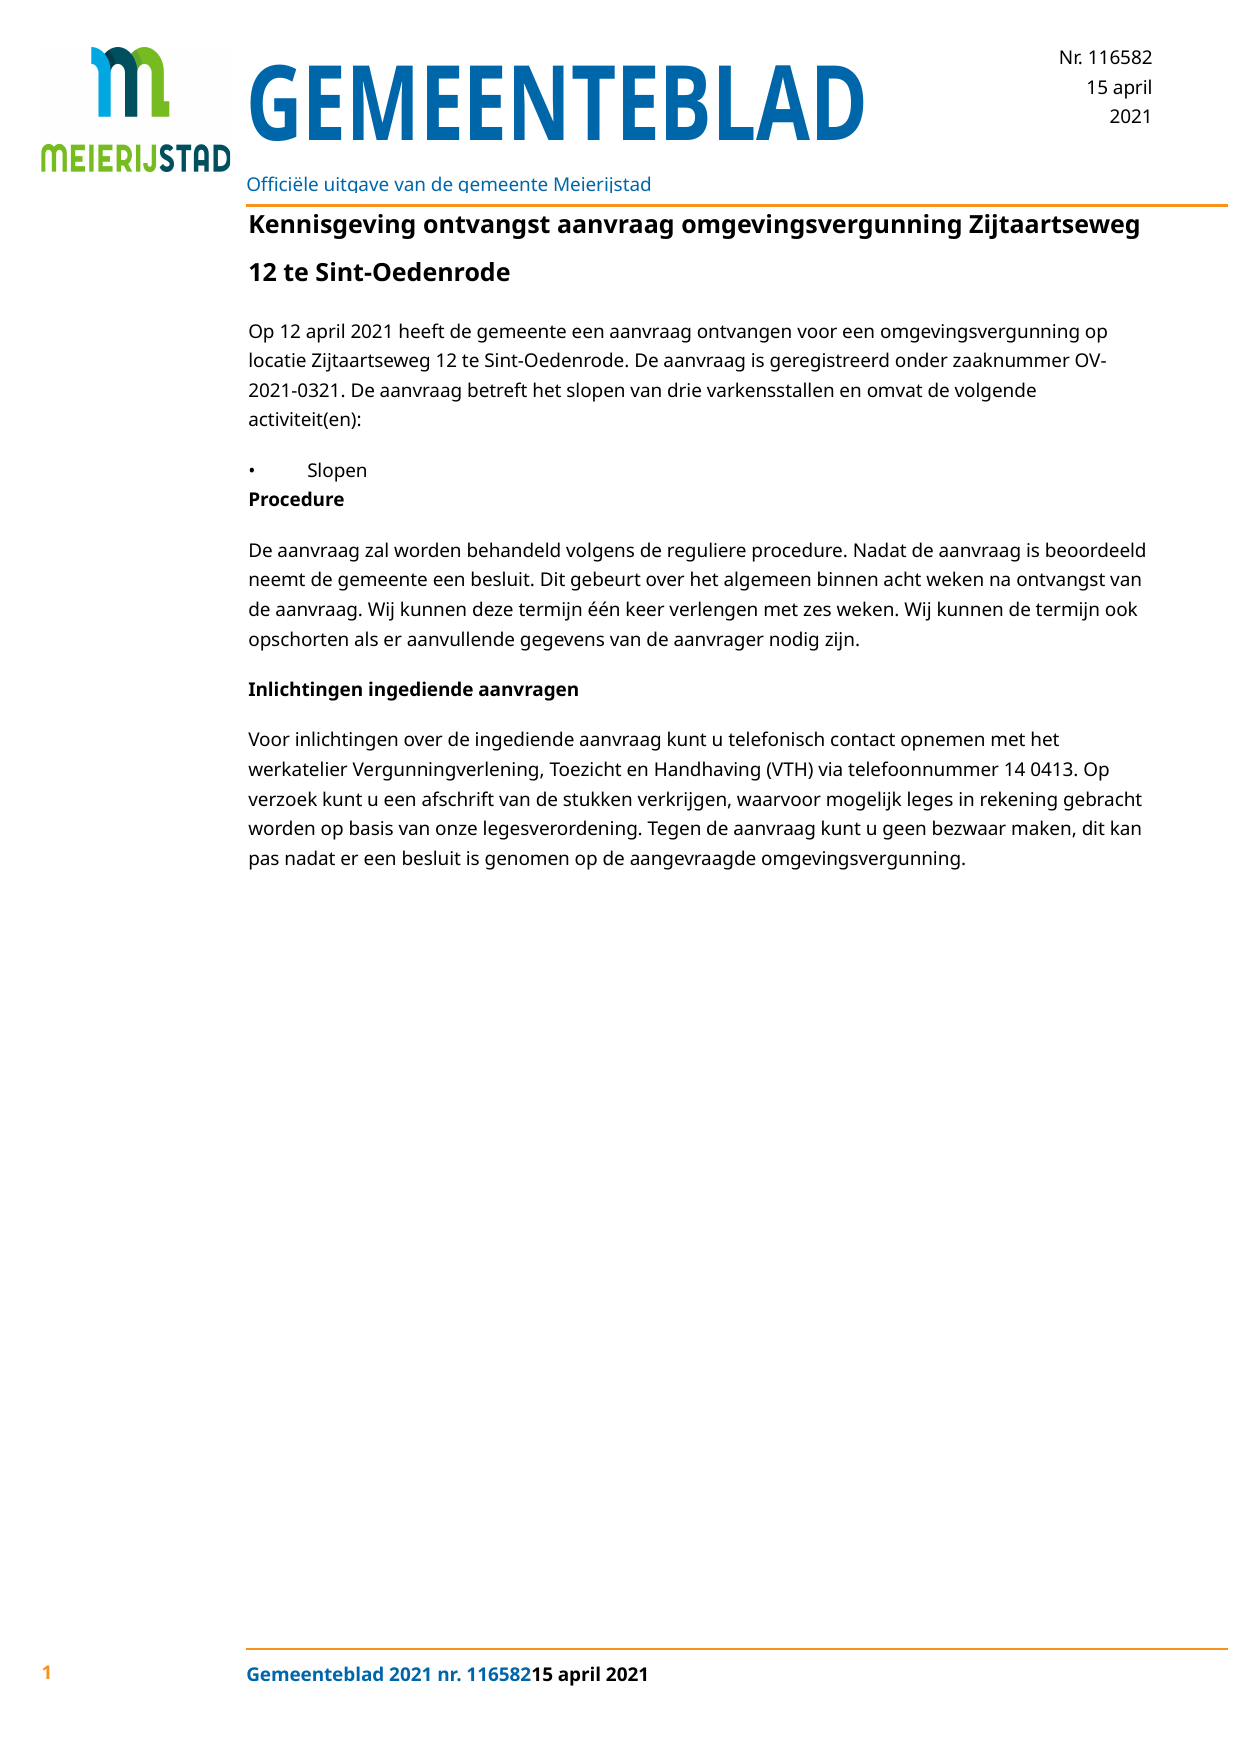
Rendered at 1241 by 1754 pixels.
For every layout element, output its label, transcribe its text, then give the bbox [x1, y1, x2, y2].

picture [41, 47, 231, 172]
text Kennisgeving ontvangst aanvraag omgevingsvergunning Zijtaartseweg 12 te Sint-Oedenrode [248, 207, 1152, 288]
text De aanvraag zal worden behandeld volgens de reguliere procedure. Nadat de aanvraag is beoordeeld neemt de gemeente een besluit. Dit gebeurt over het algemeen binnen acht weken na ontvangst van de aanvraag. Wij kunnen deze termijn één keer verlengen met zes weken. Wij kunnen de termijn ook opschorten als er aanvullende gegevens van de aanvrager nodig zijn. [248, 537, 1152, 652]
text Op 12 april 2021 heeft de gemeente een aanvraag ontvangen voor een omgevingsvergunning op locatie Zijtaartseweg 12 te Sint-Oedenrode. De aanvraag is geregistreerd onder zaaknummer OV-2021-0321. De aanvraag betreft het slopen van drie varkensstallen en omvat de volgende activiteit(en): [248, 318, 1152, 432]
text Voor inlichtingen over de ingediende aanvraag kunt u telefonisch contact opnemen met het werkatelier Vergunningverlening, Toezicht en Handhaving (VTH) via telefoonnummer 14 0413. Op verzoek kunt u een afschrift van de stukken verkrijgen, waarvoor mogelijk leges in rekening gebracht worden op basis van onze legesverordening. Tegen de aanvraag kunt u geen bezwaar maken, dit kan pas nadat er een besluit is genomen op de aangevraagde omgevingsvergunning. [248, 727, 1152, 871]
text Procedure [248, 487, 1152, 512]
list Slopen [248, 457, 1152, 483]
text Inlichtingen ingediende aanvragen [248, 676, 1152, 702]
